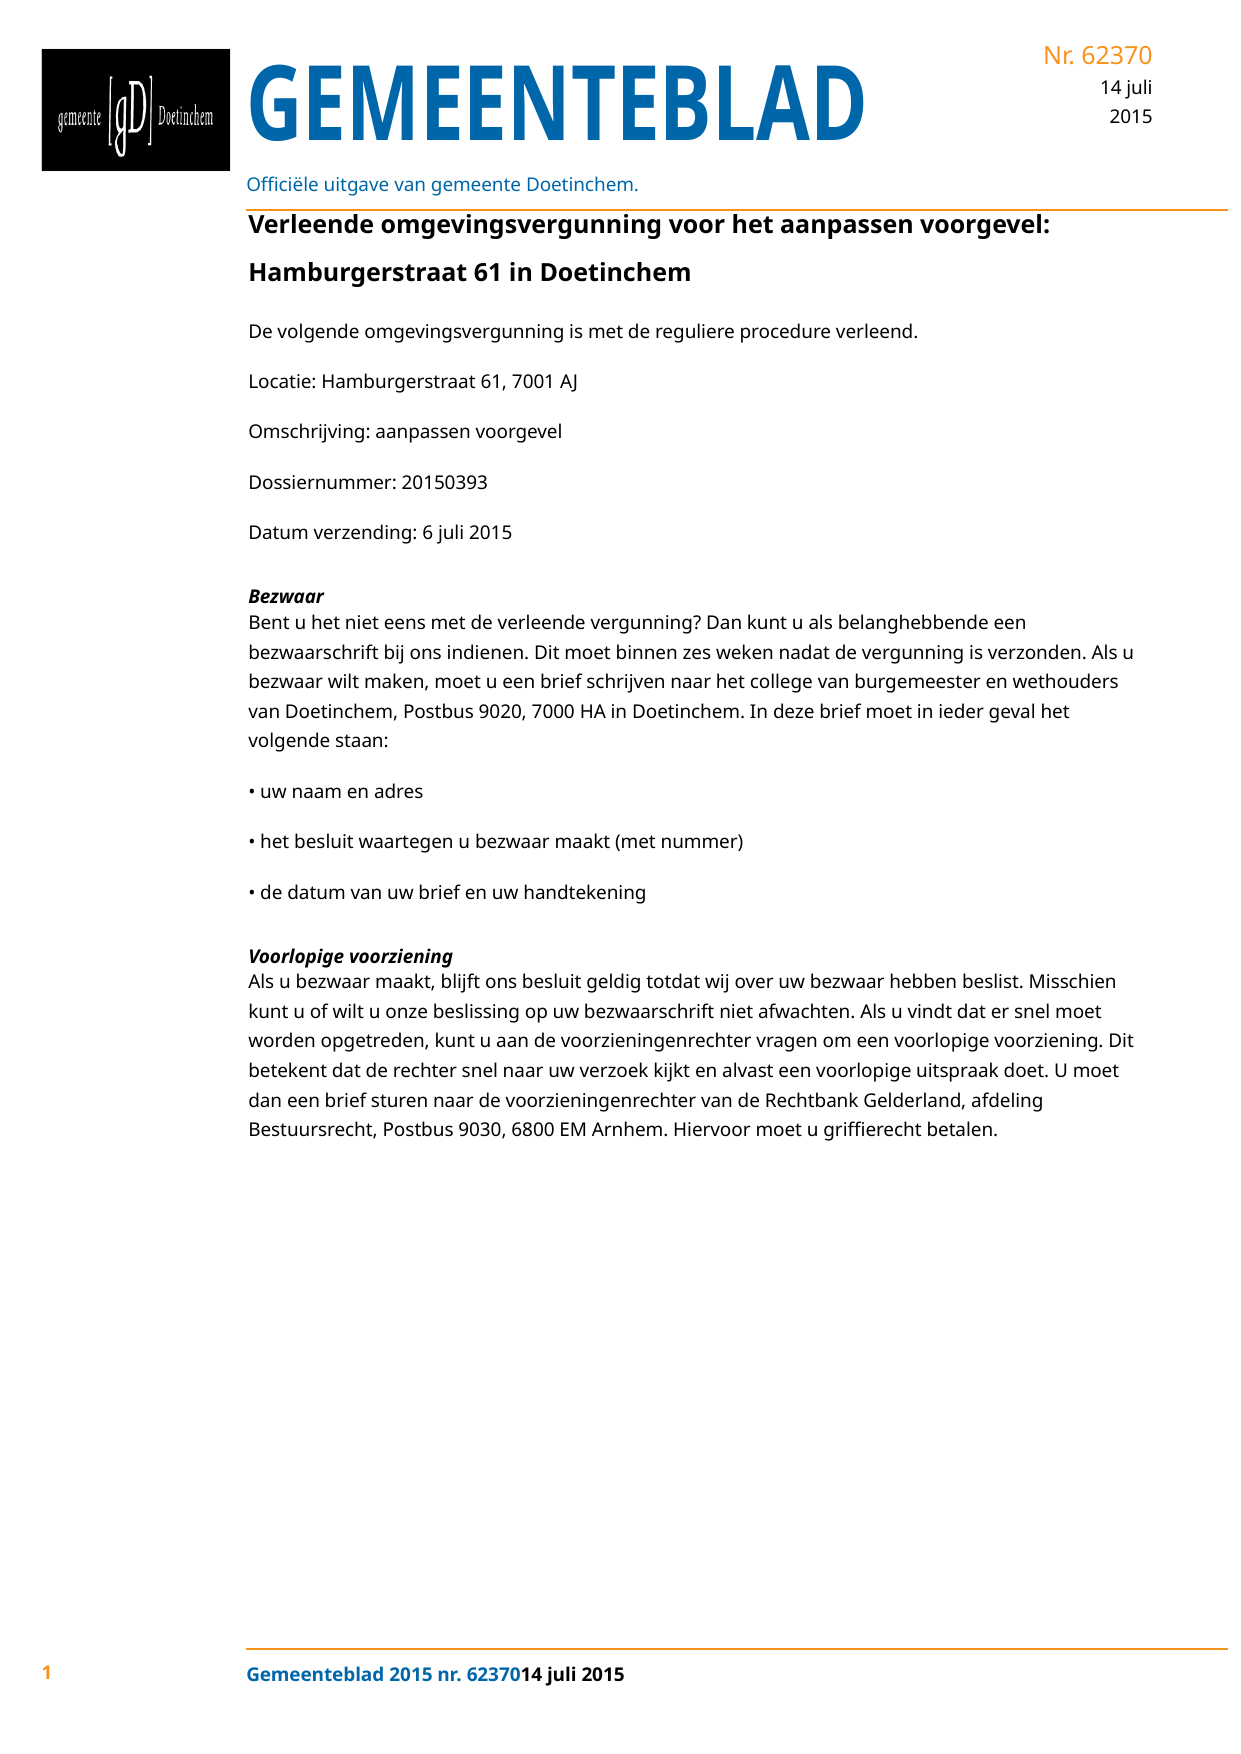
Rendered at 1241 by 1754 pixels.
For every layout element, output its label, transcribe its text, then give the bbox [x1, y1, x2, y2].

text • het besluit waartegen u bezwaar maakt (met nummer) [248, 828, 1152, 854]
text Bent u het niet eens met de verleende vergunning? Dan kunt u als belanghebbende een bezwaarschrift bij ons indienen. Dit moet binnen zes weken nadat de vergunning is verzonden. Als u bezwaar wilt maken, moet u een brief schrijven naar het college van burgemeester en wethouders van Doetinchem, Postbus 9020, 7000 HA in Doetinchem. In deze brief moet in ieder geval het volgende staan: [248, 609, 1152, 753]
text Omschrijving: aanpassen voorgevel [248, 419, 1152, 444]
text • de datum van uw brief en uw handtekening [248, 879, 1152, 904]
text Bezwaar [248, 583, 1152, 609]
text Voorlopige voorziening [248, 943, 1152, 968]
text Dossiernummer: 20150393 [248, 469, 1152, 495]
text De volgende omgevingsvergunning is met de reguliere procedure verleend. [248, 318, 1152, 344]
picture [41, 47, 231, 172]
text Als u bezwaar maakt, blijft ons besluit geldig totdat wij over uw bezwaar hebben beslist. Misschien kunt u of wilt u onze beslissing op uw bezwaarschrift niet afwachten. Als u vindt dat er snel moet worden opgetreden, kunt u aan de voorzieningenrechter vragen om een voorlopige voorziening. Dit betekent dat de rechter snel naar uw verzoek kijkt en alvast een voorlopige uitspraak doet. U moet dan een brief sturen naar de voorzieningenrechter van de Rechtbank Gelderland, afdeling Bestuursrecht, Postbus 9030, 6800 EM Arnhem. Hiervoor moet u griffierecht betalen. [248, 968, 1152, 1142]
text Locatie: Hamburgerstraat 61, 7001 AJ [248, 368, 1152, 394]
text • uw naam en adres [248, 778, 1152, 804]
text Verleende omgevingsvergunning voor het aanpassen voorgevel: Hamburgerstraat 61 in Doetinchem [248, 211, 1152, 288]
text Datum verzending: 6 juli 2015 [248, 519, 1152, 545]
